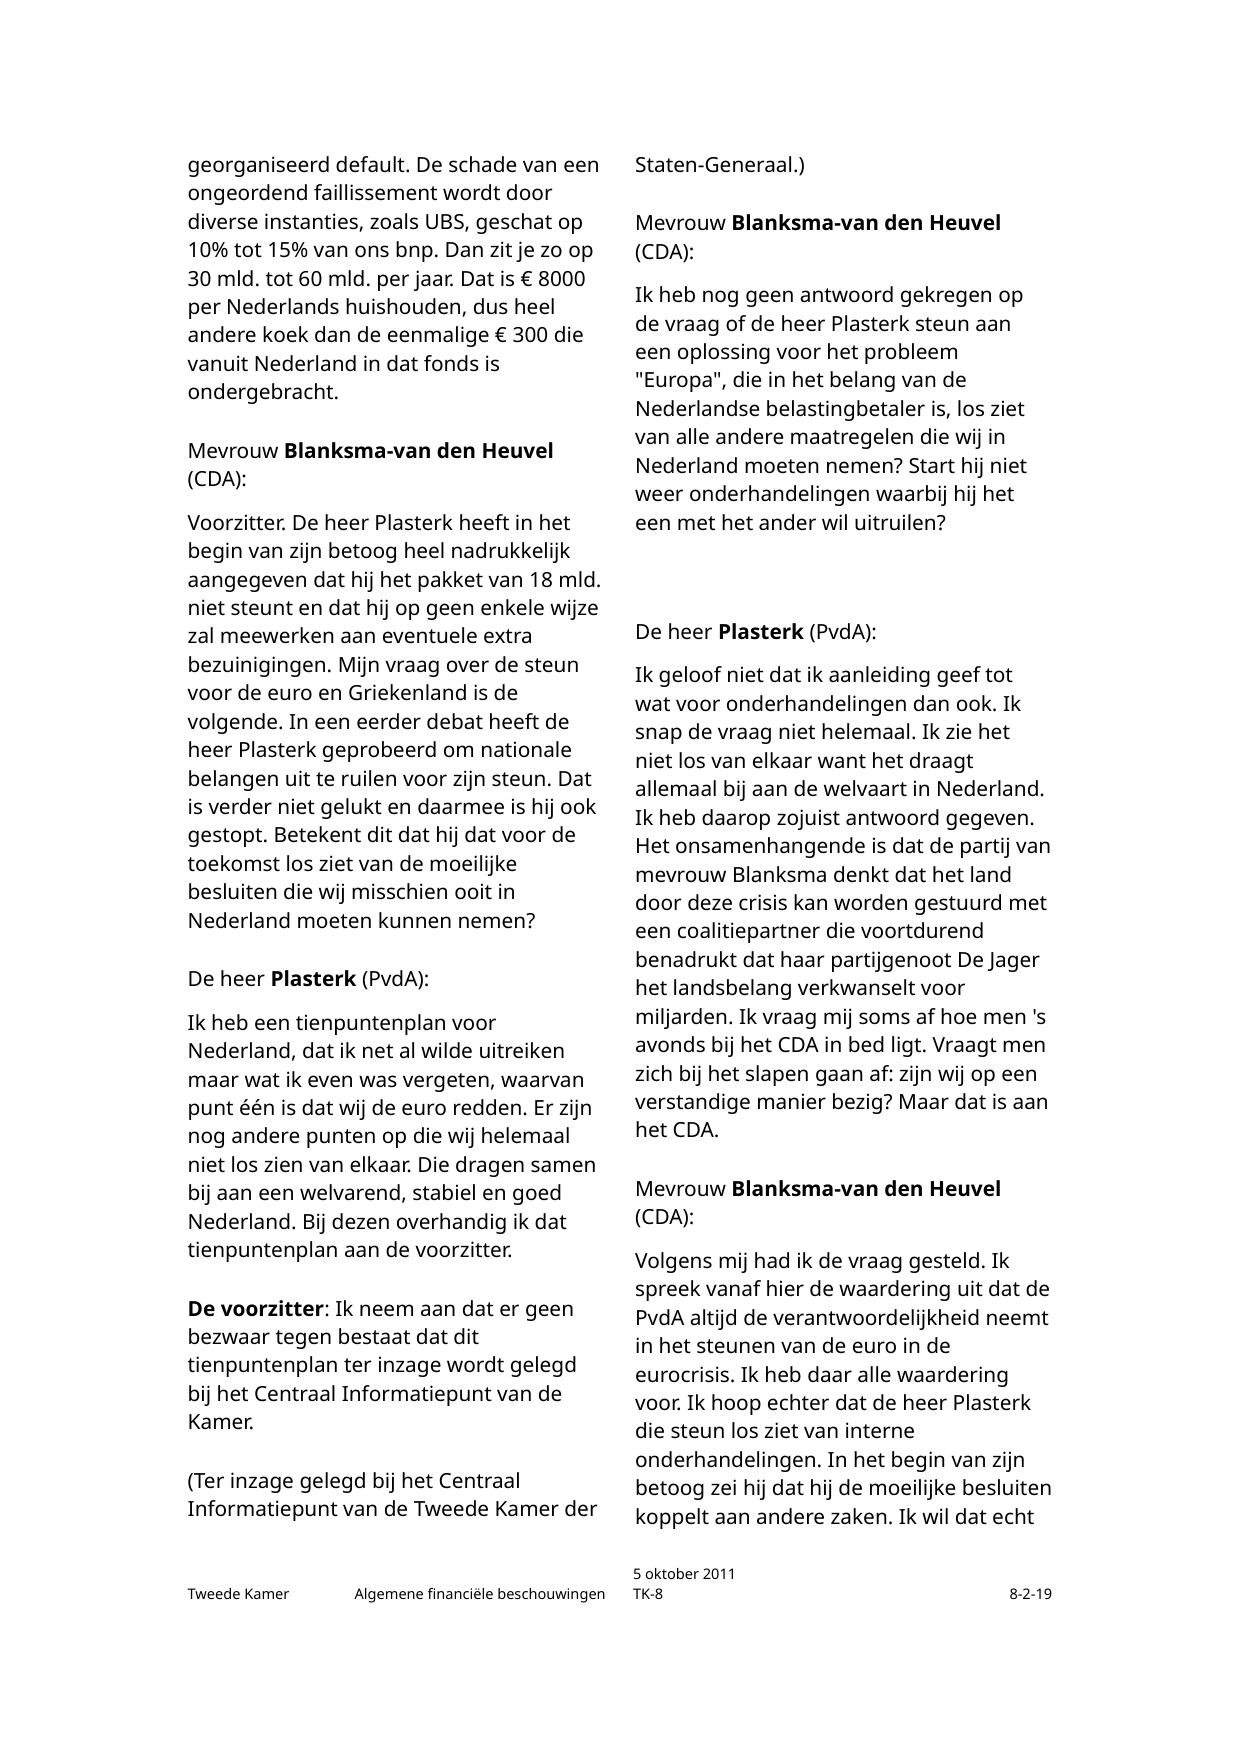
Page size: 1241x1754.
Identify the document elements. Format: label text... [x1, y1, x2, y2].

text Voorzitter. De heer Plasterk heeft in het begin van zijn betoog heel nadrukkelijk aangegeven dat hij het pakket van 18 mld. niet steunt en dat hij op geen enkele wijze zal meewerken aan eventuele extra bezuinigingen. Mijn vraag over de steun voor de euro en Griekenland is de volgende. In een eerder debat heeft de heer Plasterk geprobeerd om nationale belangen uit te ruilen voor zijn steun. Dat is verder niet gelukt en daarmee is hij ook gestopt. Betekent dit dat hij dat voor de toekomst los ziet van de moeilijke besluiten die wij misschien ooit in Nederland moeten kunnen nemen? [187, 508, 605, 934]
text Ik heb nog geen antwoord gekregen op de vraag of de heer Plasterk steun aan een oplossing voor het probleem "Europa", die in het belang van de Nederlandse belastingbetaler is, los ziet van alle andere maatregelen die wij in Nederland moeten nemen? Start hij niet weer onderhandelingen waarbij hij het een met het ander wil uitruilen? [635, 280, 1053, 536]
text Mevrouw Blanksma-van den Heuvel (CDA): [635, 1174, 1053, 1231]
text De heer Plasterk (PvdA): [187, 964, 605, 993]
text Ik geloof niet dat ik aanleiding geef tot wat voor onderhandelingen dan ook. Ik snap de vraag niet helemaal. Ik zie het niet los van elkaar want het draagt allemaal bij aan de welvaart in Nederland. Ik heb daarop zojuist antwoord gegeven. Het onsamenhangende is dat de partij van mevrouw Blanksma denkt dat het land door deze crisis kan worden gestuurd met een coalitiepartner die voortdurend benadrukt dat haar partijgenoot De Jager het landsbelang verkwanselt voor miljarden. Ik vraag mij soms af hoe men 's avonds bij het CDA in bed ligt. Vraagt men zich bij het slapen gaan af: zijn wij op een verstandige manier bezig? Maar dat is aan het CDA. [635, 661, 1053, 1144]
text Volgens mij had ik de vraag gesteld. Ik spreek vanaf hier de waardering uit dat de PvdA altijd de verantwoordelijkheid neemt in het steunen van de euro in de eurocrisis. Ik heb daar alle waardering voor. Ik hoop echter dat de heer Plasterk die steun los ziet van interne onderhandelingen. In het begin van zijn betoog zei hij dat hij de moeilijke besluiten koppelt aan andere zaken. Ik wil dat echt [635, 1246, 1053, 1530]
text De voorzitter: Ik neem aan dat er geen bezwaar tegen bestaat dat dit tienpuntenplan ter inzage wordt gelegd bij het Centraal Informatiepunt van de Kamer. [187, 1294, 605, 1436]
text Ik heb een tienpuntenplan voor Nederland, dat ik net al wilde uitreiken maar wat ik even was vergeten, waarvan punt één is dat wij de euro redden. Er zijn nog andere punten op die wij helemaal niet los zien van elkaar. Die dragen samen bij aan een welvarend, stabiel en goed Nederland. Bij dezen overhandig ik dat tienpuntenplan aan de voorzitter. [187, 1008, 605, 1264]
text georganiseerd default. De schade van een ongeordend faillissement wordt door diverse instanties, zoals UBS, geschat op 10% tot 15% van ons bnp. Dan zit je zo op 30 mld. tot 60 mld. per jaar. Dat is € 8000 per Nederlands huishouden, dus heel andere koek dan de eenmalige € 300 die vanuit Nederland in dat fonds is ondergebracht. [187, 150, 605, 406]
text Staten-Generaal.) [635, 150, 1053, 178]
text De heer Plasterk (PvdA): [635, 617, 1053, 646]
text Mevrouw Blanksma-van den Heuvel (CDA): [635, 208, 1053, 265]
text (Ter inzage gelegd bij het Centraal Informatiepunt van de Tweede Kamer der [187, 1466, 605, 1523]
text Mevrouw Blanksma-van den Heuvel (CDA): [187, 436, 605, 493]
text  [635, 566, 1053, 595]
